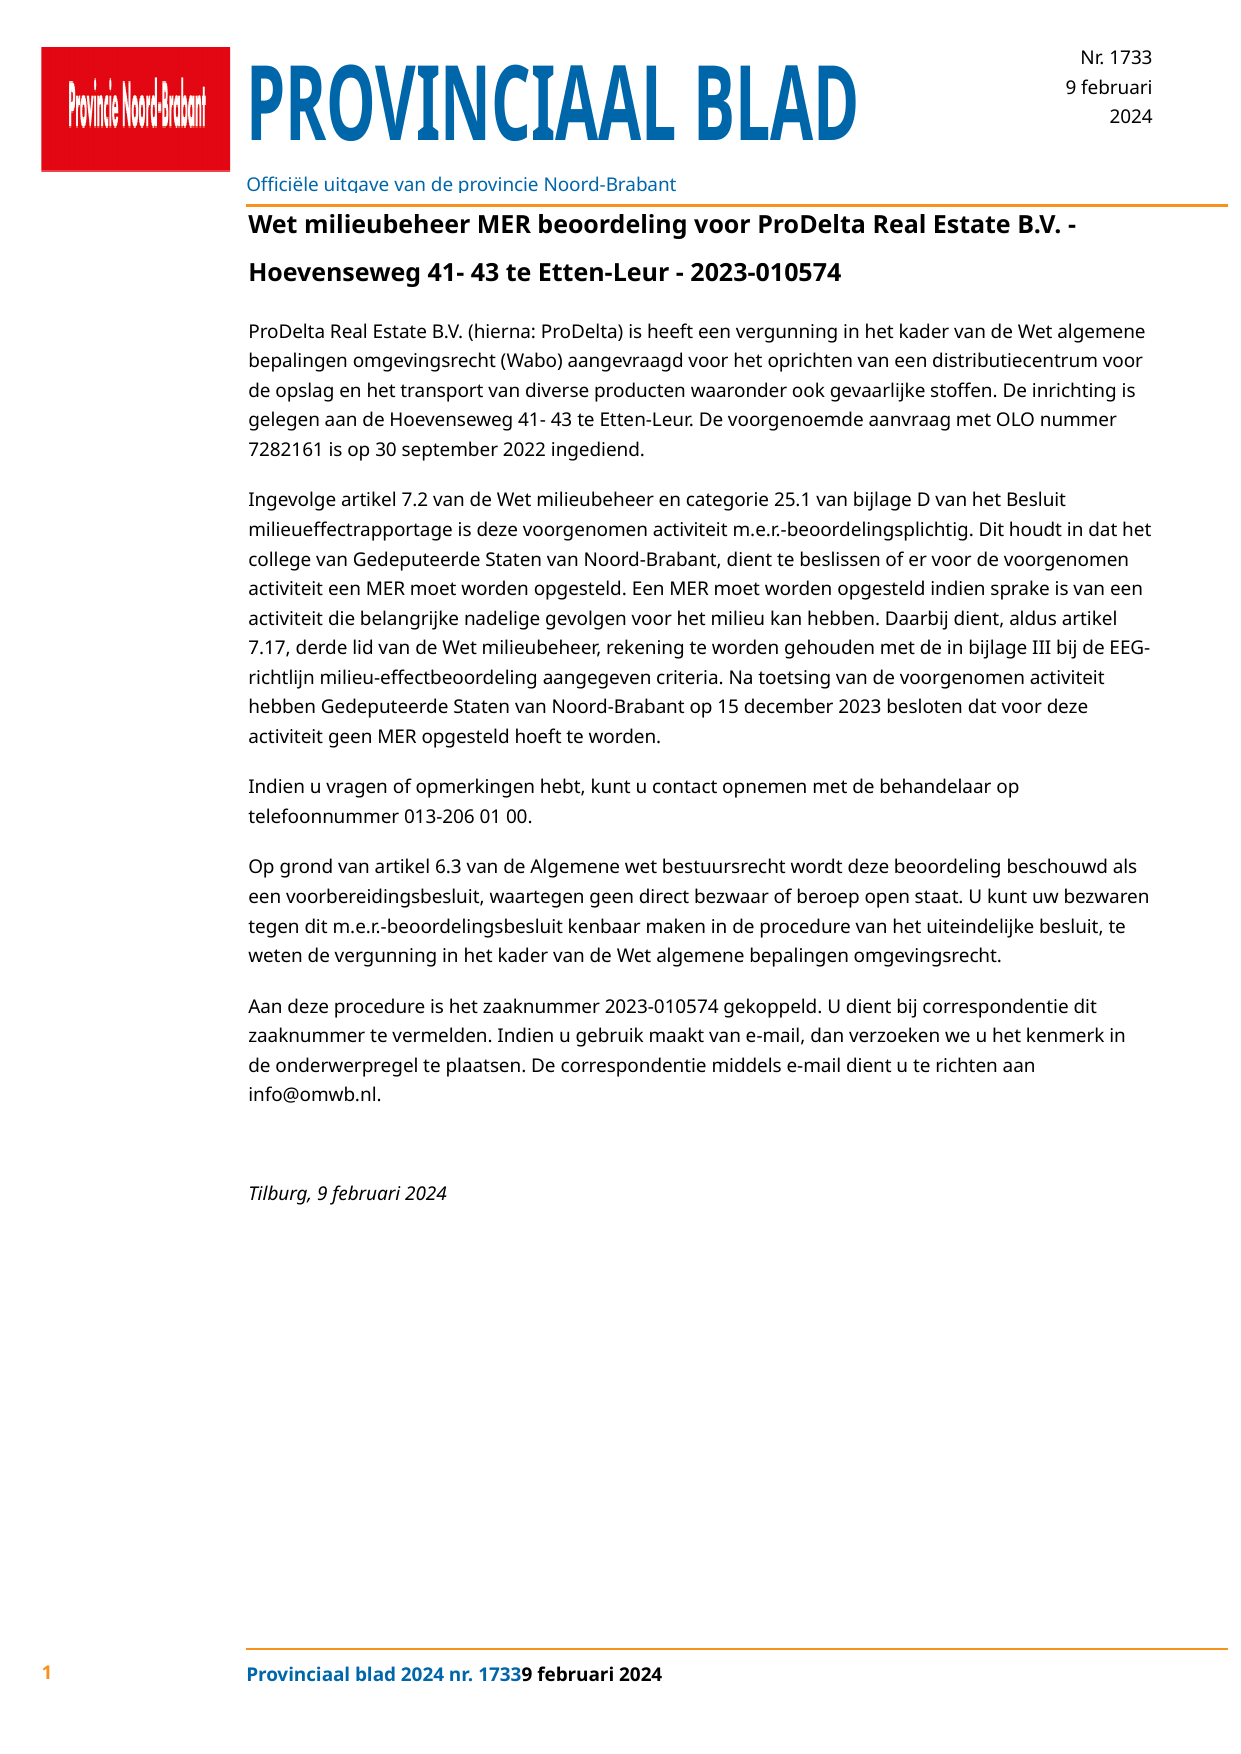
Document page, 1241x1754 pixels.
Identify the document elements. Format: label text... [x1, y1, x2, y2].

text Ingevolge artikel 7.2 van de Wet milieubeheer en categorie 25.1 van bijlage D van het Besluit milieueffectrapportage is deze voorgenomen activiteit m.e.r.-beoordelingsplichtig. Dit houdt in dat het college van Gedeputeerde Staten van Noord-Brabant, dient te beslissen of er voor de voorgenomen activiteit een MER moet worden opgesteld. Een MER moet worden opgesteld indien sprake is van een activiteit die belangrijke nadelige gevolgen voor het milieu kan hebben. Daarbij dient, aldus artikel 7.17, derde lid van de Wet milieubeheer, rekening te worden gehouden met de in bijlage III bij de EEG-richtlijn milieu-effectbeoordeling aangegeven criteria. Na toetsing van de voorgenomen activiteit hebben Gedeputeerde Staten van Noord-Brabant op 15 december 2023 besloten dat voor deze activiteit geen MER opgesteld hoeft te worden. [248, 487, 1152, 749]
text Aan deze procedure is het zaaknummer 2023-010574 gekoppeld. U dient bij correspondentie dit zaaknummer te vermelden. Indien u gebruik maakt van e-mail, dan verzoeken we u het kenmerk in de onderwerpregel te plaatsen. De correspondentie middels e-mail dient u te richten aan info@omwb.nl. [248, 993, 1152, 1107]
text ProDelta Real Estate B.V. (hierna: ProDelta) is heeft een vergunning in het kader van de Wet algemene bepalingen omgevingsrecht (Wabo) aangevraagd voor het oprichten van een distributiecentrum voor de opslag en het transport van diverse producten waaronder ook gevaarlijke stoffen. De inrichting is gelegen aan de Hoevenseweg 41- 43 te Etten-Leur. De voorgenoemde aanvraag met OLO nummer 7282161 is op 30 september 2022 ingediend. [248, 318, 1152, 462]
text Tilburg, 9 februari 2024 [248, 1180, 1152, 1206]
text Wet milieubeheer MER beoordeling voor ProDelta Real Estate B.V. - Hoevenseweg 41- 43 te Etten-Leur - 2023-010574 [248, 207, 1152, 288]
text Indien u vragen of opmerkingen hebt, kunt u contact opnemen met de behandelaar op telefoonnummer 013-206 01 00. [248, 774, 1152, 829]
picture [41, 47, 231, 172]
text Op grond van artikel 6.3 van de Algemene wet bestuursrecht wordt deze beoordeling beschouwd als een voorbereidingsbesluit, waartegen geen direct bezwaar of beroep open staat. U kunt uw bezwaren tegen dit m.e.r.-beoordelingsbesluit kenbaar maken in de procedure van het uiteindelijke besluit, te weten de vergunning in het kader van de Wet algemene bepalingen omgevingsrecht. [248, 854, 1152, 968]
